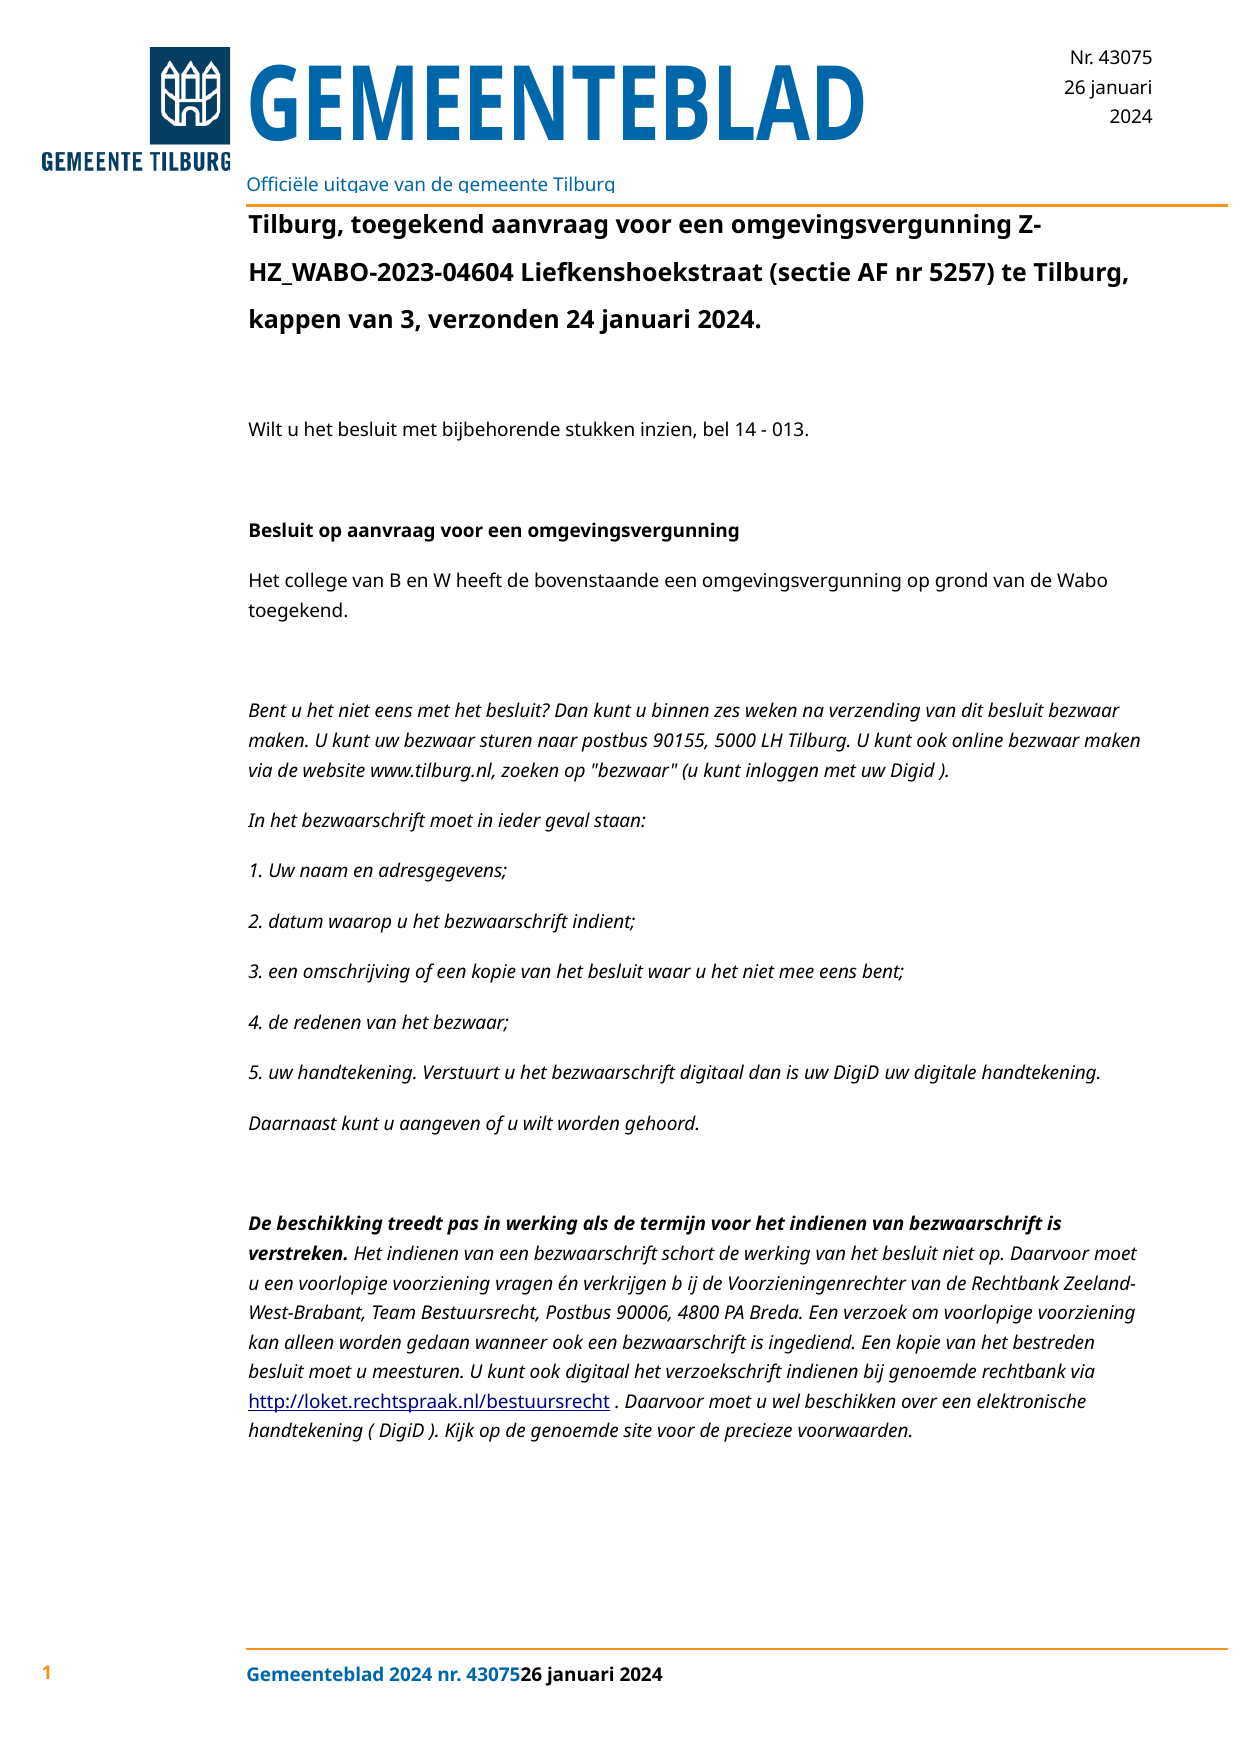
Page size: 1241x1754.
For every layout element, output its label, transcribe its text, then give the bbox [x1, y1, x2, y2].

text 5. uw handtekening. Verstuurt u het bezwaarschrift digitaal dan is uw DigiD uw digitale handtekening. [248, 1059, 1152, 1085]
text Besluit op aanvraag voor een omgevingsvergunning [248, 517, 1152, 542]
text 3. een omschrijving of een kopie van het besluit waar u het niet mee eens bent; [248, 958, 1152, 984]
text Bent u het niet eens met het besluit? Dan kunt u binnen zes weken na verzending van dit besluit bezwaar maken. U kunt uw bezwaar sturen naar postbus 90155, 5000 LH Tilburg. U kunt ook online bezwaar maken via de website www.tilburg.nl, zoeken op "bezwaar" (u kunt inloggen met uw Digid ). [248, 698, 1152, 782]
text In het bezwaarschrift moet in ieder geval staan: [248, 807, 1152, 833]
text Daarnaast kunt u aangeven of u wilt worden gehoord. [248, 1110, 1152, 1135]
text Het college van B en W heeft de bovenstaande een omgevingsvergunning op grond van de Wabo toegekend. [248, 567, 1152, 622]
text 1. Uw naam en adresgegevens; [248, 858, 1152, 883]
text De beschikking treedt pas in werking als de termijn voor het indienen van bezwaarschrift is verstreken. Het indienen van een bezwaarschrift schort de werking van het besluit niet op. Daarvoor moet u een voorlopige voorziening vragen én verkrijgen b ij de Voorzieningenrechter van de Rechtbank Zeeland-West-Brabant, Team Bestuursrecht, Postbus 90006, 4800 PA Breda. Een verzoek om voorlopige voorziening kan alleen worden gedaan wanneer ook een bezwaarschrift is ingediend. Een kopie van het bestreden besluit moet u meesturen. U kunt ook digitaal het verzoekschrift indienen bij genoemde rechtbank via http://loket.rechtspraak.nl/bestuursrecht . Daarvoor moet u wel beschikken over een elektronische handtekening ( DigiD ). Kijk op de genoemde site voor de precieze voorwaarden. [248, 1211, 1152, 1443]
text Tilburg, toegekend aanvraag voor een omgevingsvergunning Z-HZ_WABO-2023-04604 Liefkenshoekstraat (sectie AF nr 5257) te Tilburg, kappen van 3, verzonden 24 januari 2024. [248, 207, 1152, 336]
text Wilt u het besluit met bijbehorende stukken inzien, bel 14 - 013. [248, 416, 1152, 442]
text 4. de redenen van het bezwaar; [248, 1009, 1152, 1034]
picture [41, 47, 231, 172]
text 2. datum waarop u het bezwaarschrift indient; [248, 908, 1152, 934]
